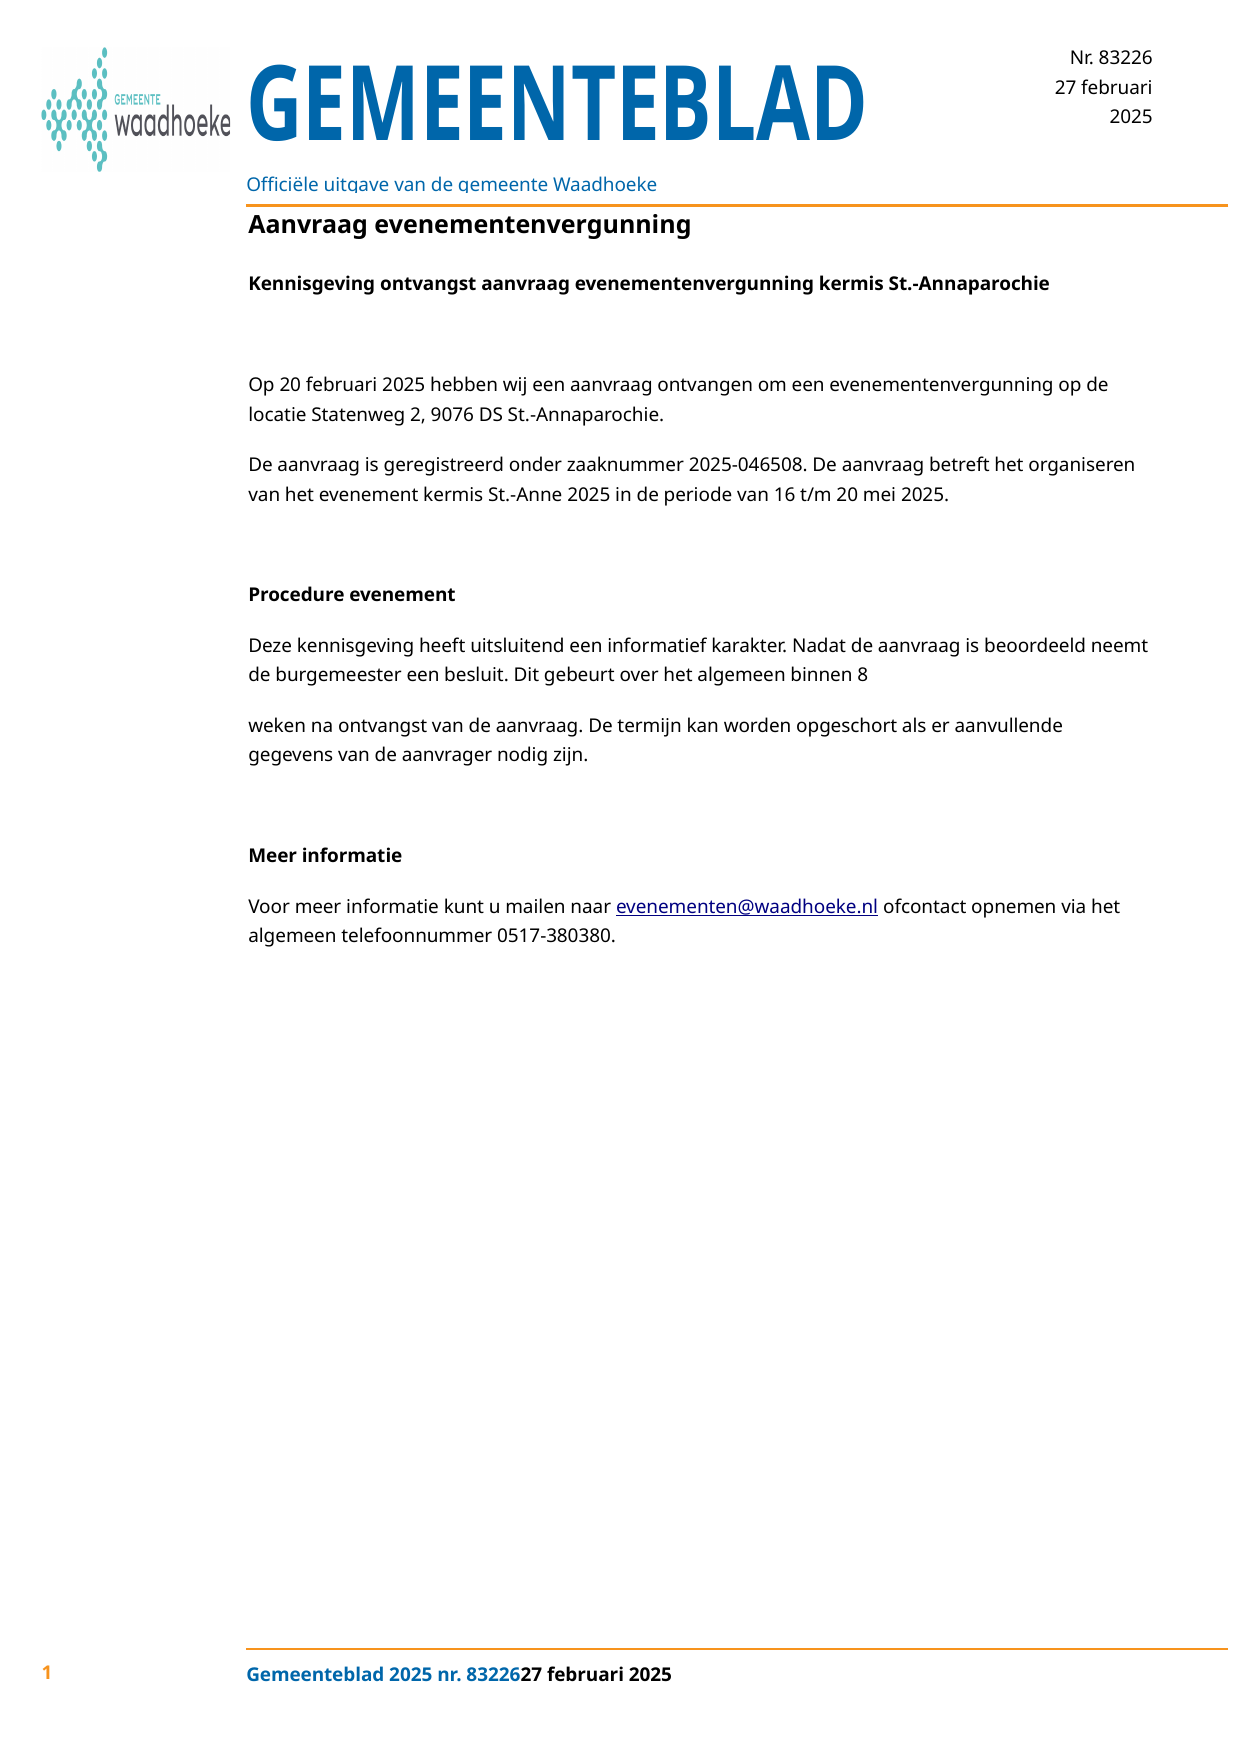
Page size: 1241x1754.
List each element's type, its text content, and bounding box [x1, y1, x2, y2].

text Op 20 februari 2025 hebben wij een aanvraag ontvangen om een evenementenvergunning op de locatie Statenweg 2, 9076 DS St.-Annaparochie. [248, 371, 1152, 426]
text De aanvraag is geregistreerd onder zaaknummer 2025-046508. De aanvraag betreft het organiseren van het evenement kermis St.-Anne 2025 in de periode van 16 t/m 20 mei 2025. [248, 451, 1152, 506]
text Kennisgeving ontvangst aanvraag evenementenvergunning kermis St.-Annaparochie [248, 270, 1152, 296]
picture [41, 47, 231, 172]
text Voor meer informatie kunt u mailen naar evenementen@waadhoeke.nl ofcontact opnemen via het algemeen telefoonnummer 0517-380380. [248, 893, 1152, 948]
text Procedure evenement [248, 582, 1152, 607]
text Aanvraag evenementenvergunning [248, 207, 1152, 241]
text Deze kennisgeving heeft uitsluitend een informatief karakter. Nadat de aanvraag is beoordeeld neemt de burgemeester een besluit. Dit gebeurt over het algemeen binnen 8 [248, 632, 1152, 687]
text Meer informatie [248, 842, 1152, 868]
text weken na ontvangst van de aanvraag. De termijn kan worden opgeschort als er aanvullende gegevens van de aanvrager nodig zijn. [248, 712, 1152, 767]
